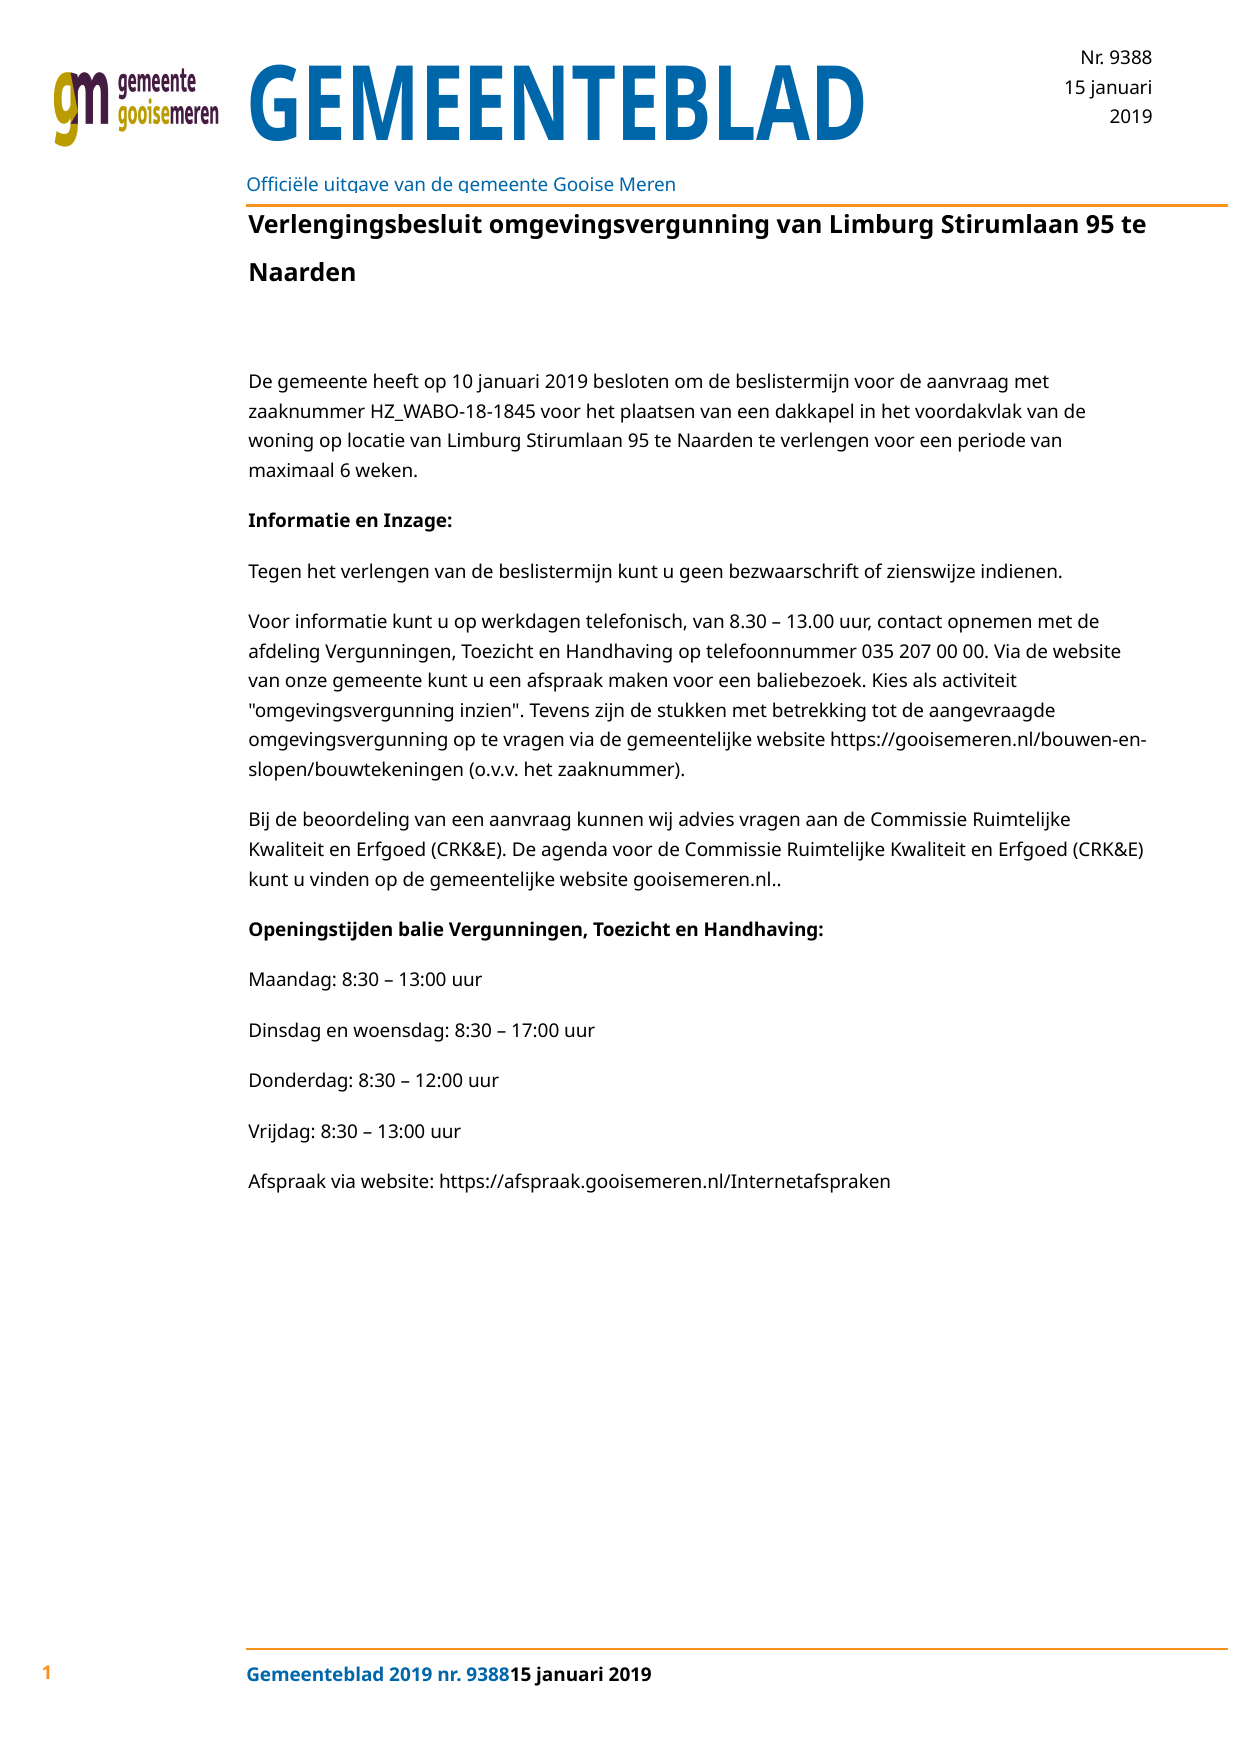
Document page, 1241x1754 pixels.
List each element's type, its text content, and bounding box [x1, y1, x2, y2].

picture [41, 47, 231, 172]
text Verlengingsbesluit omgevingsvergunning van Limburg Stirumlaan 95 te Naarden [248, 207, 1152, 288]
text Informatie en Inzage: [248, 507, 1152, 533]
text Openingstijden balie Vergunningen, Toezicht en Handhaving: [248, 916, 1152, 942]
text Voor informatie kunt u op werkdagen telefonisch, van 8.30 – 13.00 uur, contact opnemen met de afdeling Vergunningen, Toezicht en Handhaving op telefoonnummer 035 207 00 00. Via de website van onze gemeente kunt u een afspraak maken voor een baliebezoek. Kies als activiteit "omgevingsvergunning inzien". Tevens zijn de stukken met betrekking tot de aangevraagde omgevingsvergunning op te vragen via de gemeentelijke website https://gooisemeren.nl/bouwen-en-slopen/bouwtekeningen (o.v.v. het zaaknummer). [248, 608, 1152, 782]
text Vrijdag: 8:30 – 13:00 uur [248, 1118, 1152, 1144]
text Maandag: 8:30 – 13:00 uur [248, 967, 1152, 992]
text Dinsdag en woensdag: 8:30 – 17:00 uur [248, 1017, 1152, 1043]
text Afspraak via website: https://afspraak.gooisemeren.nl/Internetafspraken [248, 1168, 1152, 1194]
text Tegen het verlengen van de beslistermijn kunt u geen bezwaarschrift of zienswijze indienen. [248, 558, 1152, 584]
text Donderdag: 8:30 – 12:00 uur [248, 1067, 1152, 1093]
text Bij de beoordeling van een aanvraag kunnen wij advies vragen aan de Commissie Ruimtelijke Kwaliteit en Erfgoed (CRK&E). De agenda voor de Commissie Ruimtelijke Kwaliteit en Erfgoed (CRK&E) kunt u vinden op de gemeentelijke website gooisemeren.nl.. [248, 807, 1152, 892]
text De gemeente heeft op 10 januari 2019 besloten om de beslistermijn voor de aanvraag met zaaknummer HZ_WABO-18-1845 voor het plaatsen van een dakkapel in het voordakvlak van de woning op locatie van Limburg Stirumlaan 95 te Naarden te verlengen voor een periode van maximaal 6 weken. [248, 368, 1152, 483]
